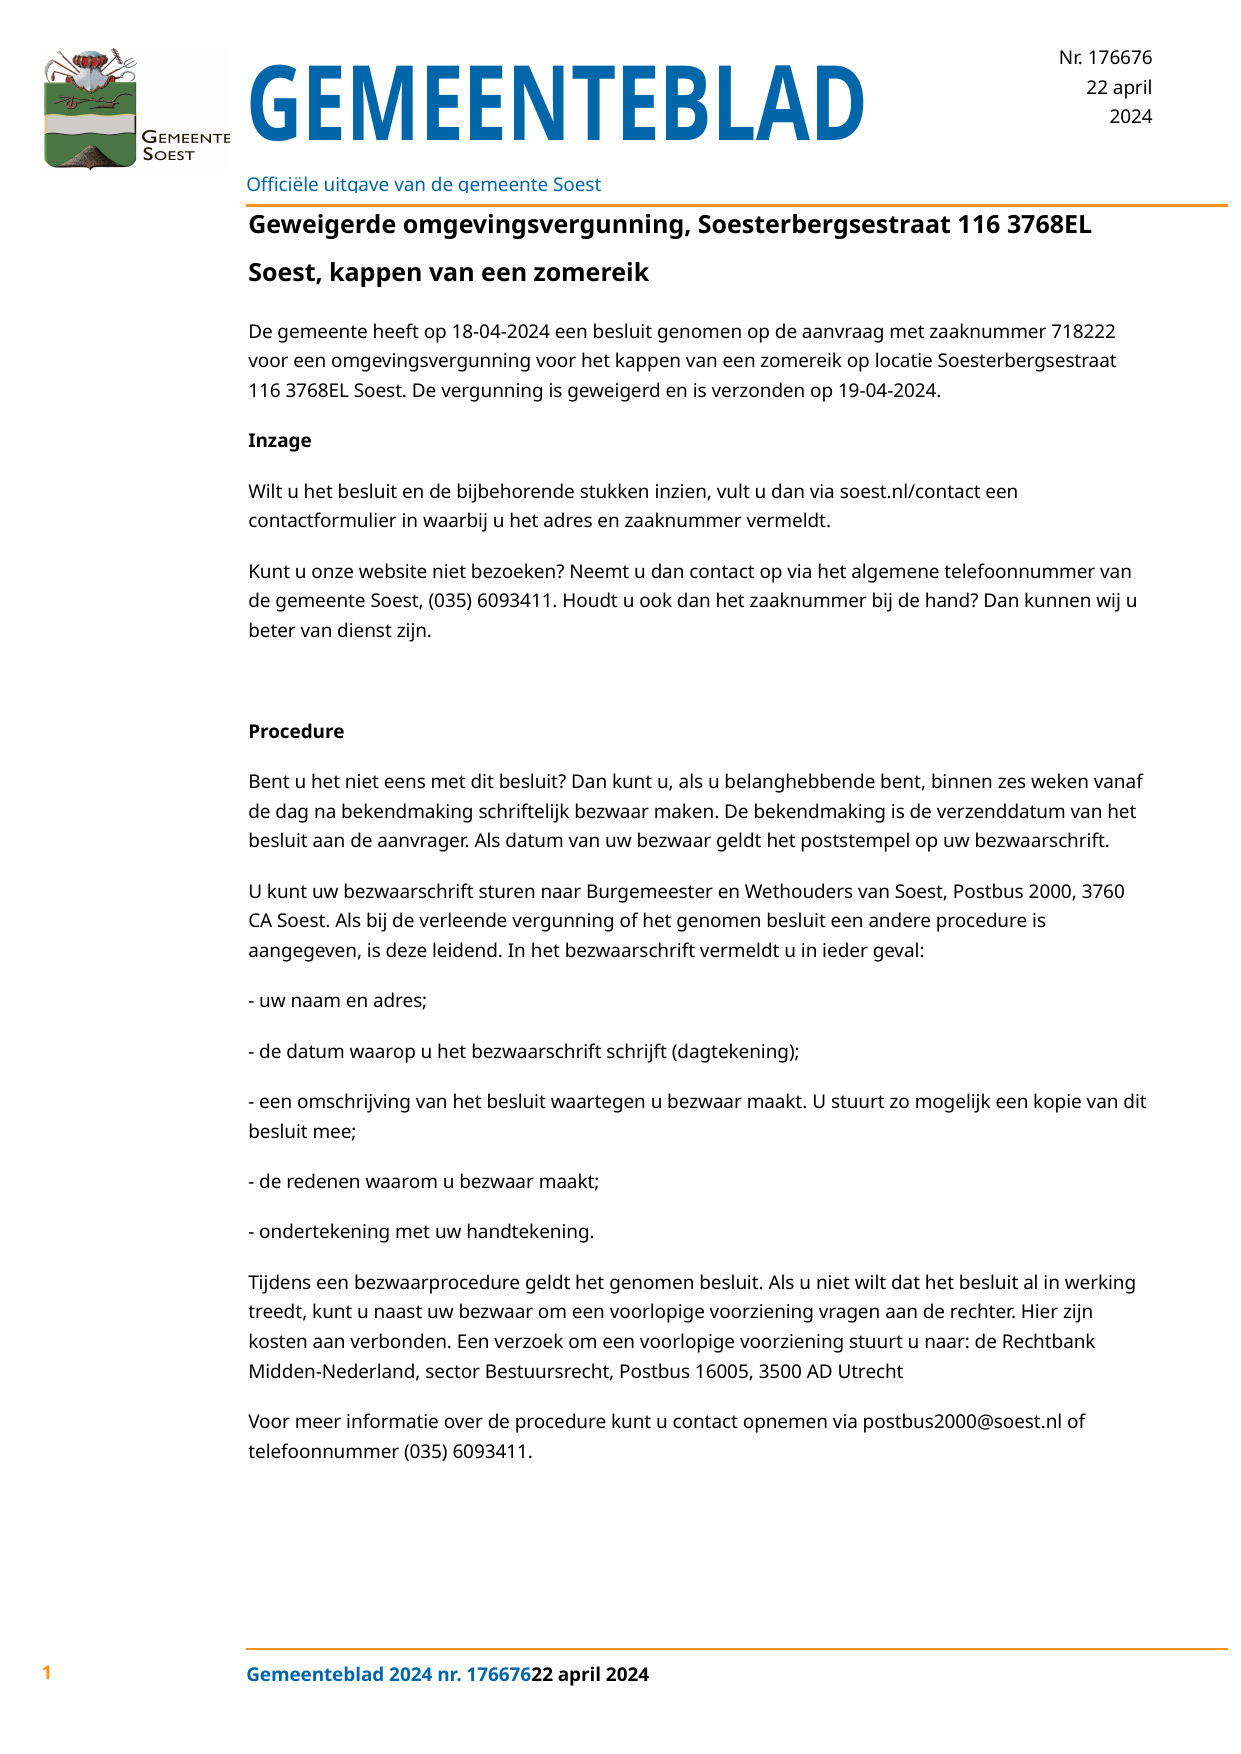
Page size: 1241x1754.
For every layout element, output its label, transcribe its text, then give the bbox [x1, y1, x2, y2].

text - de redenen waarom u bezwaar maakt; [248, 1168, 1152, 1194]
text U kunt uw bezwaarschrift sturen naar Burgemeester en Wethouders van Soest, Postbus 2000, 3760 CA Soest. Als bij de verleende vergunning of het genomen besluit een andere procedure is aangegeven, is deze leidend. In het bezwaarschrift vermeldt u in ieder geval: [248, 878, 1152, 963]
text - uw naam en adres; [248, 987, 1152, 1013]
text Tijdens een bezwaarprocedure geldt het genomen besluit. Als u niet wilt dat het besluit al in werking treedt, kunt u naast uw bezwaar om een voorlopige voorziening vragen aan de rechter. Hier zijn kosten aan verbonden. Een verzoek om een voorlopige voorziening stuurt u naar: de Rechtbank Midden-Nederland, sector Bestuursrecht, Postbus 16005, 3500 AD Utrecht [248, 1269, 1152, 1384]
text Procedure [248, 718, 1152, 744]
picture [41, 47, 231, 172]
text Bent u het niet eens met dit besluit? Dan kunt u, als u belanghebbende bent, binnen zes weken vanaf de dag na bekendmaking schriftelijk bezwaar maken. De bekendmaking is de verzenddatum van het besluit aan de aanvrager. Als datum van uw bezwaar geldt het poststempel op uw bezwaarschrift. [248, 768, 1152, 853]
text Kunt u onze website niet bezoeken? Neemt u dan contact op via het algemene telefoonnummer van de gemeente Soest, (035) 6093411. Houdt u ook dan het zaaknummer bij de hand? Dan kunnen wij u beter van dienst zijn. [248, 558, 1152, 643]
text - ondertekening met uw handtekening. [248, 1219, 1152, 1244]
text Wilt u het besluit en de bijbehorende stukken inzien, vult u dan via soest.nl/contact een contactformulier in waarbij u het adres en zaaknummer vermeldt. [248, 478, 1152, 533]
text De gemeente heeft op 18-04-2024 een besluit genomen op de aanvraag met zaaknummer 718222 voor een omgevingsvergunning voor het kappen van een zomereik op locatie Soesterbergsestraat 116 3768EL Soest. De vergunning is geweigerd en is verzonden op 19-04-2024. [248, 318, 1152, 403]
text - de datum waarop u het bezwaarschrift schrijft (dagtekening); [248, 1038, 1152, 1064]
text - een omschrijving van het besluit waartegen u bezwaar maakt. U stuurt zo mogelijk een kopie van dit besluit mee; [248, 1088, 1152, 1144]
text Geweigerde omgevingsvergunning, Soesterbergsestraat 116 3768EL Soest, kappen van een zomereik [248, 207, 1152, 288]
text Voor meer informatie over de procedure kunt u contact opnemen via postbus2000@soest.nl of telefoonnummer (035) 6093411. [248, 1408, 1152, 1464]
text Inzage [248, 427, 1152, 453]
